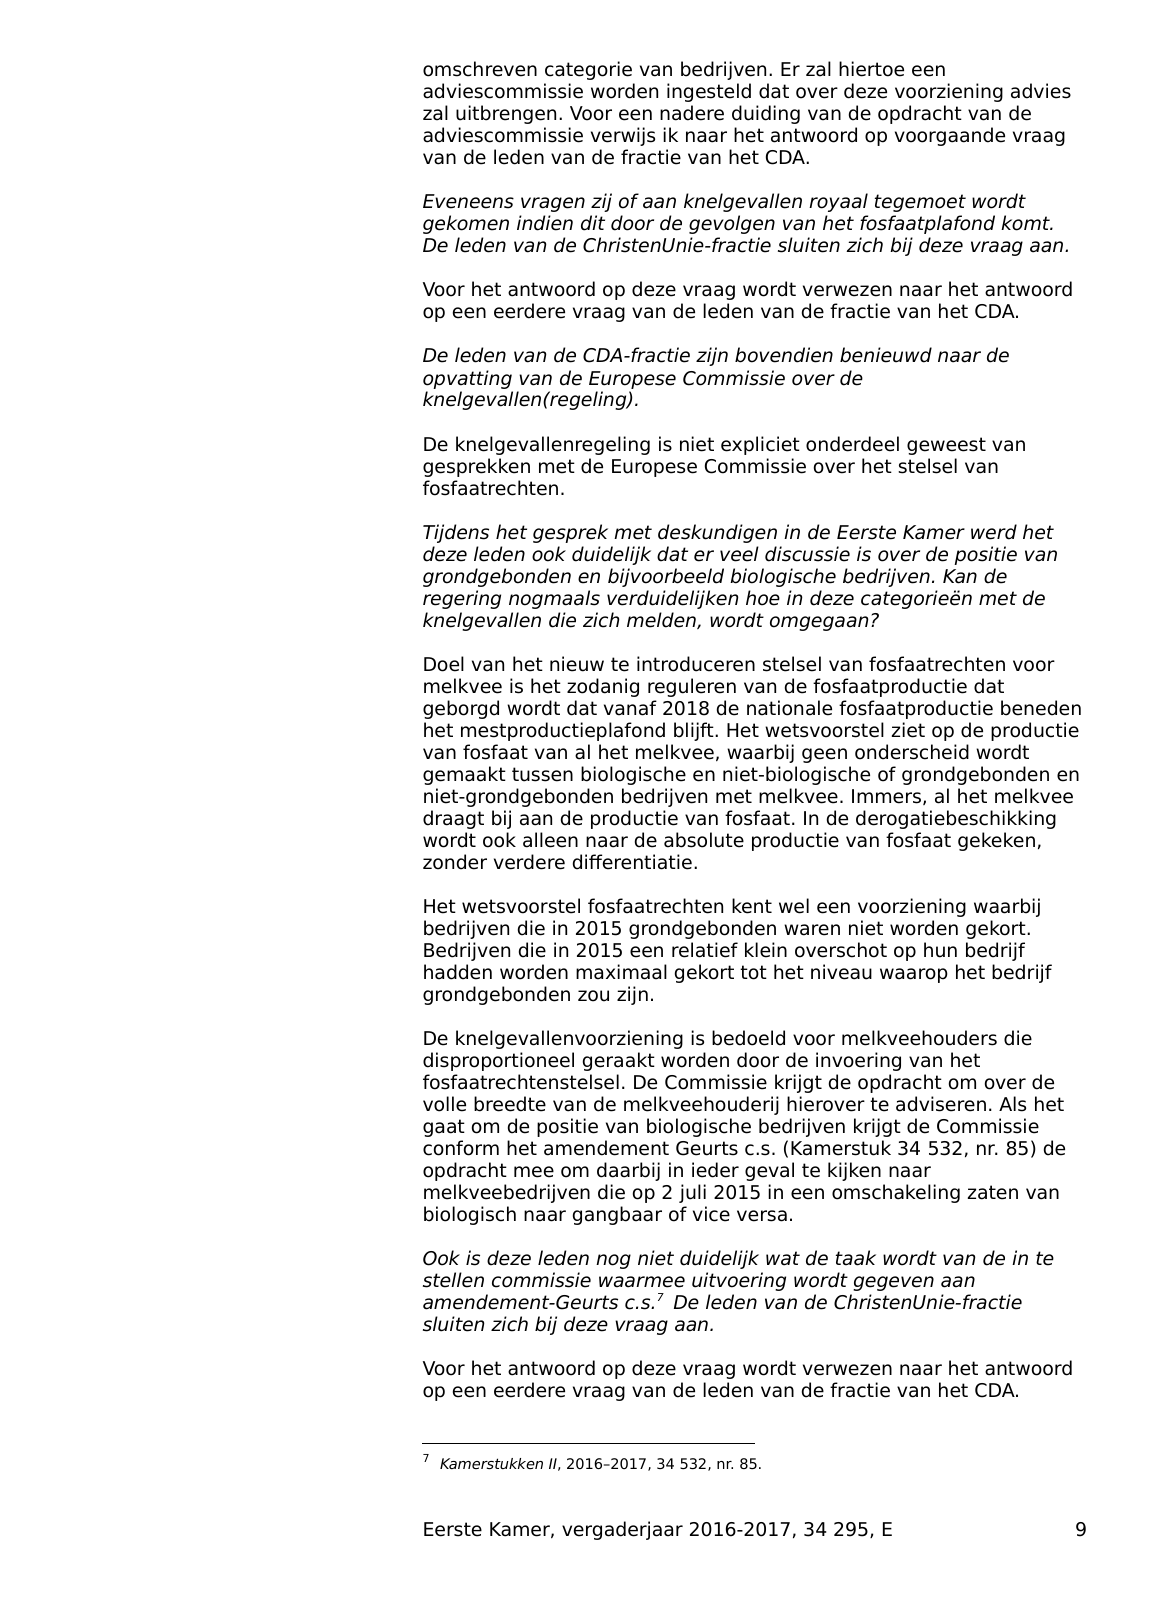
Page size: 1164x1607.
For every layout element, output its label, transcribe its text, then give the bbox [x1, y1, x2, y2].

text Kamerstukken II, 2016–2017, 34 532, nr. 85. [422, 1452, 1087, 1474]
text Voor het antwoord op deze vraag wordt verwezen naar het antwoord op een eerdere vraag van de leden van de fractie van het CDA. [422, 1358, 1087, 1402]
text De knelgevallenregeling is niet expliciet onderdeel geweest van gesprekken met de Europese Commissie over het stelsel van fosfaatrechten. [422, 433, 1087, 499]
text De knelgevallenvoorziening is bedoeld voor melkveehouders die disproportioneel geraakt worden door de invoering van het fosfaatrechtenstelsel. De Commissie krijgt de opdracht om over de volle breedte van de melkveehouderij hierover te adviseren. Als het gaat om de positie van biologische bedrijven krijgt de Commissie conform het amendement Geurts c.s. (Kamerstuk 34 532, nr. 85) de opdracht mee om daarbij in ieder geval te kijken naar melkveebedrijven die op 2 juli 2015 in een omschakeling zaten van biologisch naar gangbaar of vice versa. [422, 1028, 1087, 1226]
text omschreven categorie van bedrijven. Er zal hiertoe een adviescommissie worden ingesteld dat over deze voorziening advies zal uitbrengen. Voor een nadere duiding van de opdracht van de adviescommissie verwijs ik naar het antwoord op voorgaande vraag van de leden van de fractie van het CDA. [422, 59, 1087, 169]
text Het wetsvoorstel fosfaatrechten kent wel een voorziening waarbij bedrijven die in 2015 grondgebonden waren niet worden gekort. Bedrijven die in 2015 een relatief klein overschot op hun bedrijf hadden worden maximaal gekort tot het niveau waarop het bedrijf grondgebonden zou zijn. [422, 896, 1087, 1006]
text De leden van de CDA-fractie zijn bovendien benieuwd naar de opvatting van de Europese Commissie over de knelgevallen(regeling). [422, 345, 1087, 411]
text Doel van het nieuw te introduceren stelsel van fosfaatrechten voor melkvee is het zodanig reguleren van de fosfaatproductie dat geborgd wordt dat vanaf 2018 de nationale fosfaatproductie beneden het mestproductieplafond blijft. Het wetsvoorstel ziet op de productie van fosfaat van al het melkvee, waarbij geen onderscheid wordt gemaakt tussen biologische en niet-biologische of grondgebonden en niet-grondgebonden bedrijven met melkvee. Immers, al het melkvee draagt bij aan de productie van fosfaat. In de derogatiebeschikking wordt ook alleen naar de absolute productie van fosfaat gekeken, zonder verdere differentiatie. [422, 654, 1087, 873]
text Voor het antwoord op deze vraag wordt verwezen naar het antwoord op een eerdere vraag van de leden van de fractie van het CDA. [422, 279, 1087, 323]
text Eveneens vragen zij of aan knelgevallen royaal tegemoet wordt gekomen indien dit door de gevolgen van het fosfaatplafond komt. De leden van de ChristenUnie-fractie sluiten zich bij deze vraag aan. [422, 191, 1087, 257]
text Tijdens het gesprek met deskundigen in de Eerste Kamer werd het deze leden ook duidelijk dat er veel discussie is over de positie van grondgebonden en bijvoorbeeld biologische bedrijven. Kan de regering nogmaals verduidelijken hoe in deze categorieën met de knelgevallen die zich melden, wordt omgegaan? [422, 522, 1087, 632]
text Ook is deze leden nog niet duidelijk wat de taak wordt van de in te stellen commissie waarmee uitvoering wordt gegeven aan amendement-Geurts c.s. De leden van de ChristenUnie-fractie sluiten zich bij deze vraag aan. [422, 1248, 1087, 1336]
